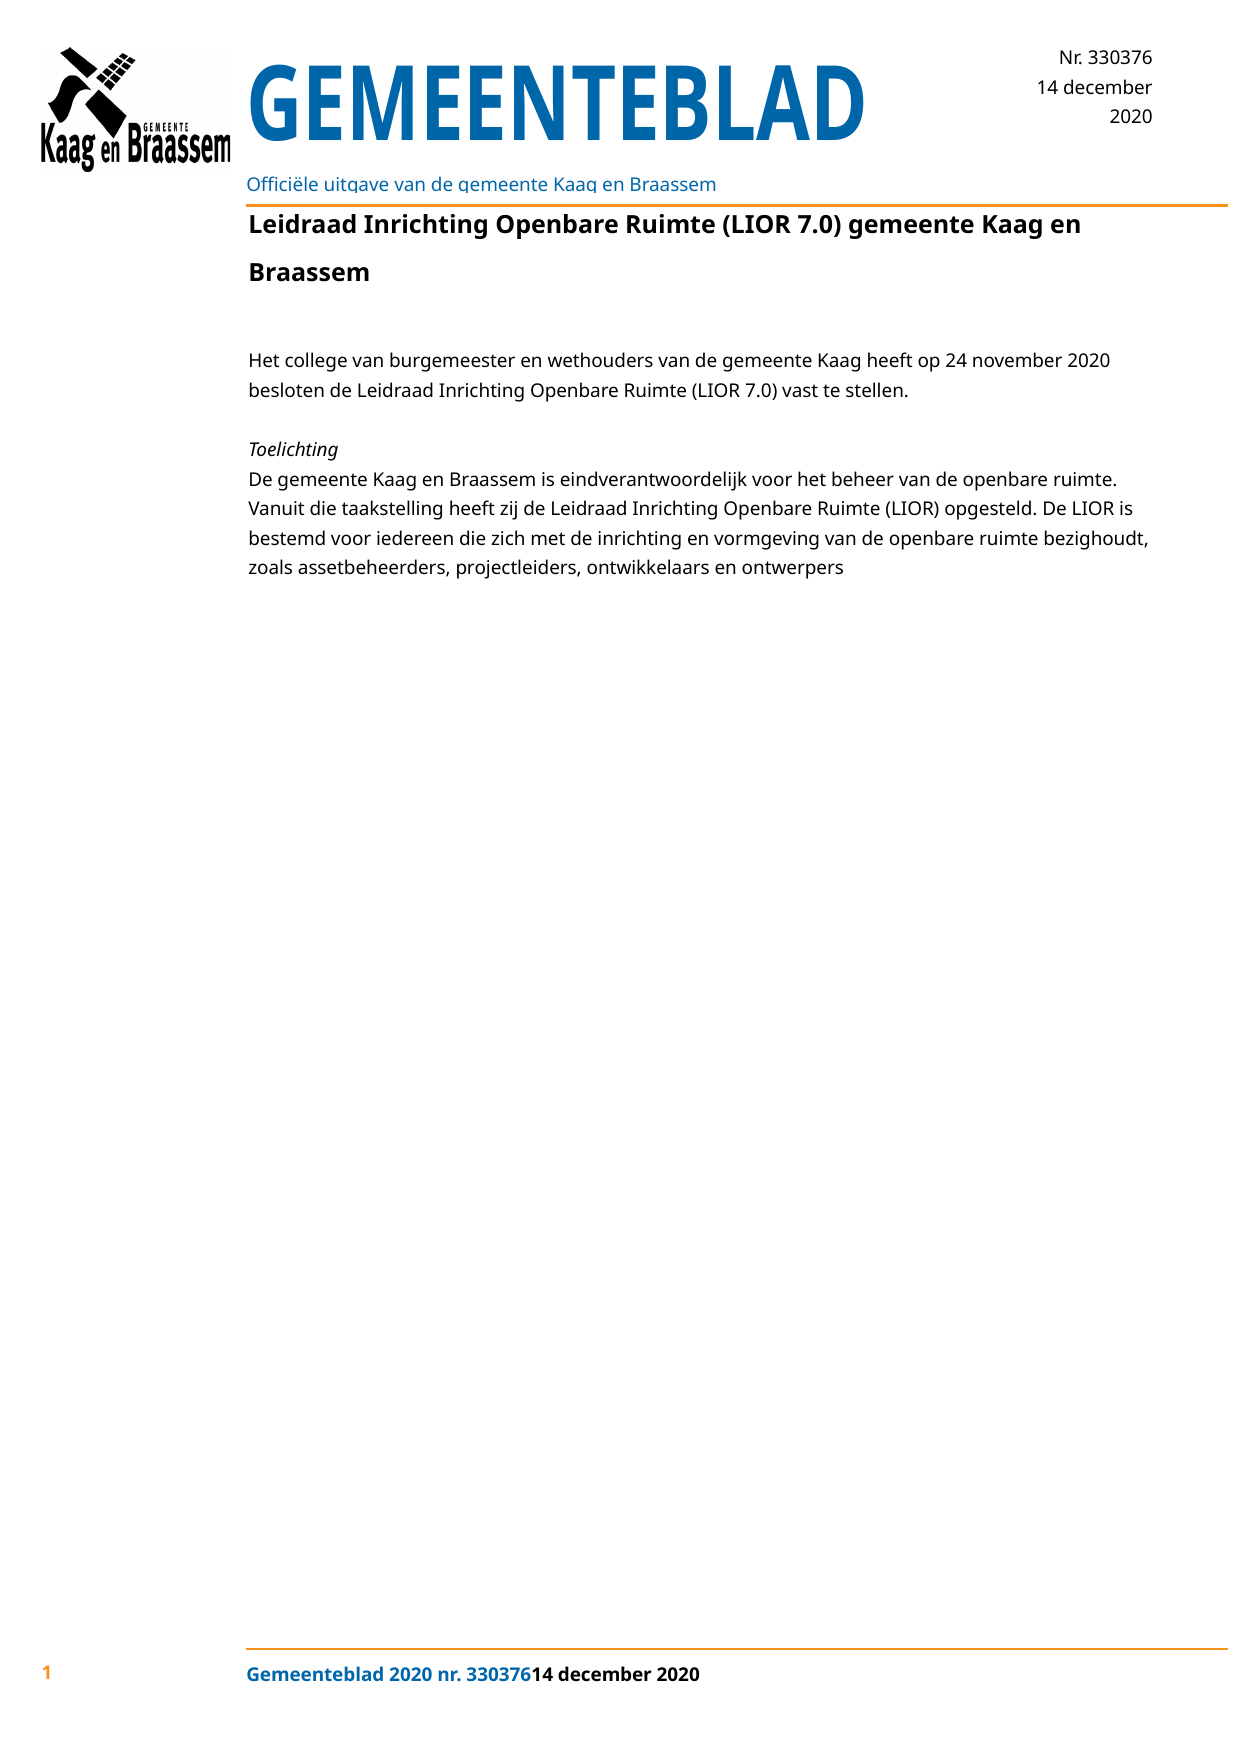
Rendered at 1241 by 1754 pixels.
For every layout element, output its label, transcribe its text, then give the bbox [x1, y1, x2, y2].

text Toelichting [248, 436, 1152, 462]
picture [41, 47, 231, 172]
text Het college van burgemeester en wethouders van de gemeente Kaag heeft op 24 november 2020 besloten de Leidraad Inrichting Openbare Ruimte (LIOR 7.0) vast te stellen. [248, 347, 1152, 403]
text De gemeente Kaag en Braassem is eindverantwoordelijk voor het beheer van de openbare ruimte. Vanuit die taakstelling heeft zij de Leidraad Inrichting Openbare Ruimte (LIOR) opgesteld. De LIOR is bestemd voor iedereen die zich met de inrichting en vormgeving van de openbare ruimte bezighoudt, zoals assetbeheerders, projectleiders, ontwikkelaars en ontwerpers [248, 466, 1152, 580]
text Leidraad Inrichting Openbare Ruimte (LIOR 7.0) gemeente Kaag en Braassem [248, 207, 1152, 288]
